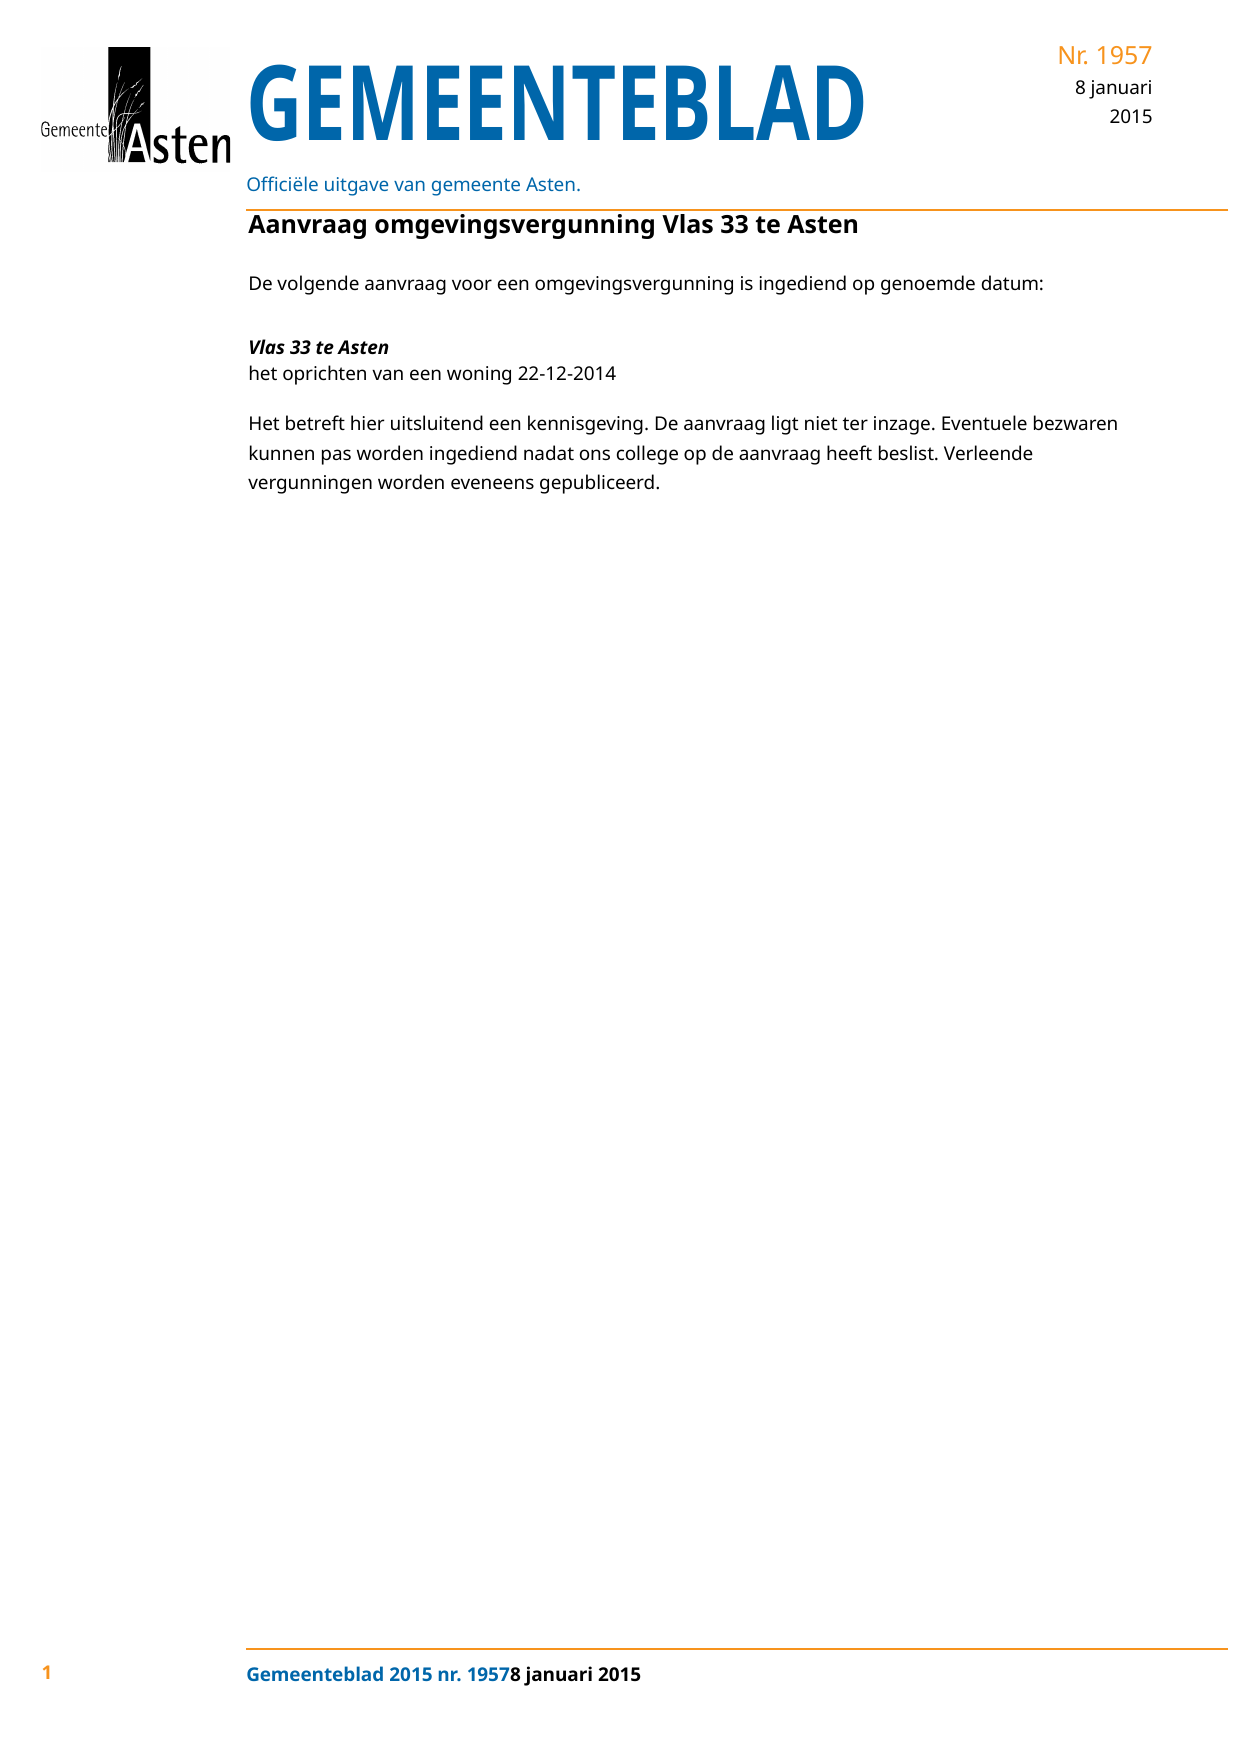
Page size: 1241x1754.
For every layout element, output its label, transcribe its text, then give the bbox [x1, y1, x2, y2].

text De volgende aanvraag voor een omgevingsvergunning is ingediend op genoemde datum: [248, 270, 1152, 296]
picture [41, 47, 231, 172]
text Het betreft hier uitsluitend een kennisgeving. De aanvraag ligt niet ter inzage. Eventuele bezwaren kunnen pas worden ingediend nadat ons college op de aanvraag heeft beslist. Verleende vergunningen worden eveneens gepubliceerd. [248, 410, 1152, 495]
text Aanvraag omgevingsvergunning Vlas 33 te Asten [248, 211, 1152, 241]
text het oprichten van een woning 22-12-2014 [248, 360, 1152, 386]
text Vlas 33 te Asten [248, 334, 1152, 360]
